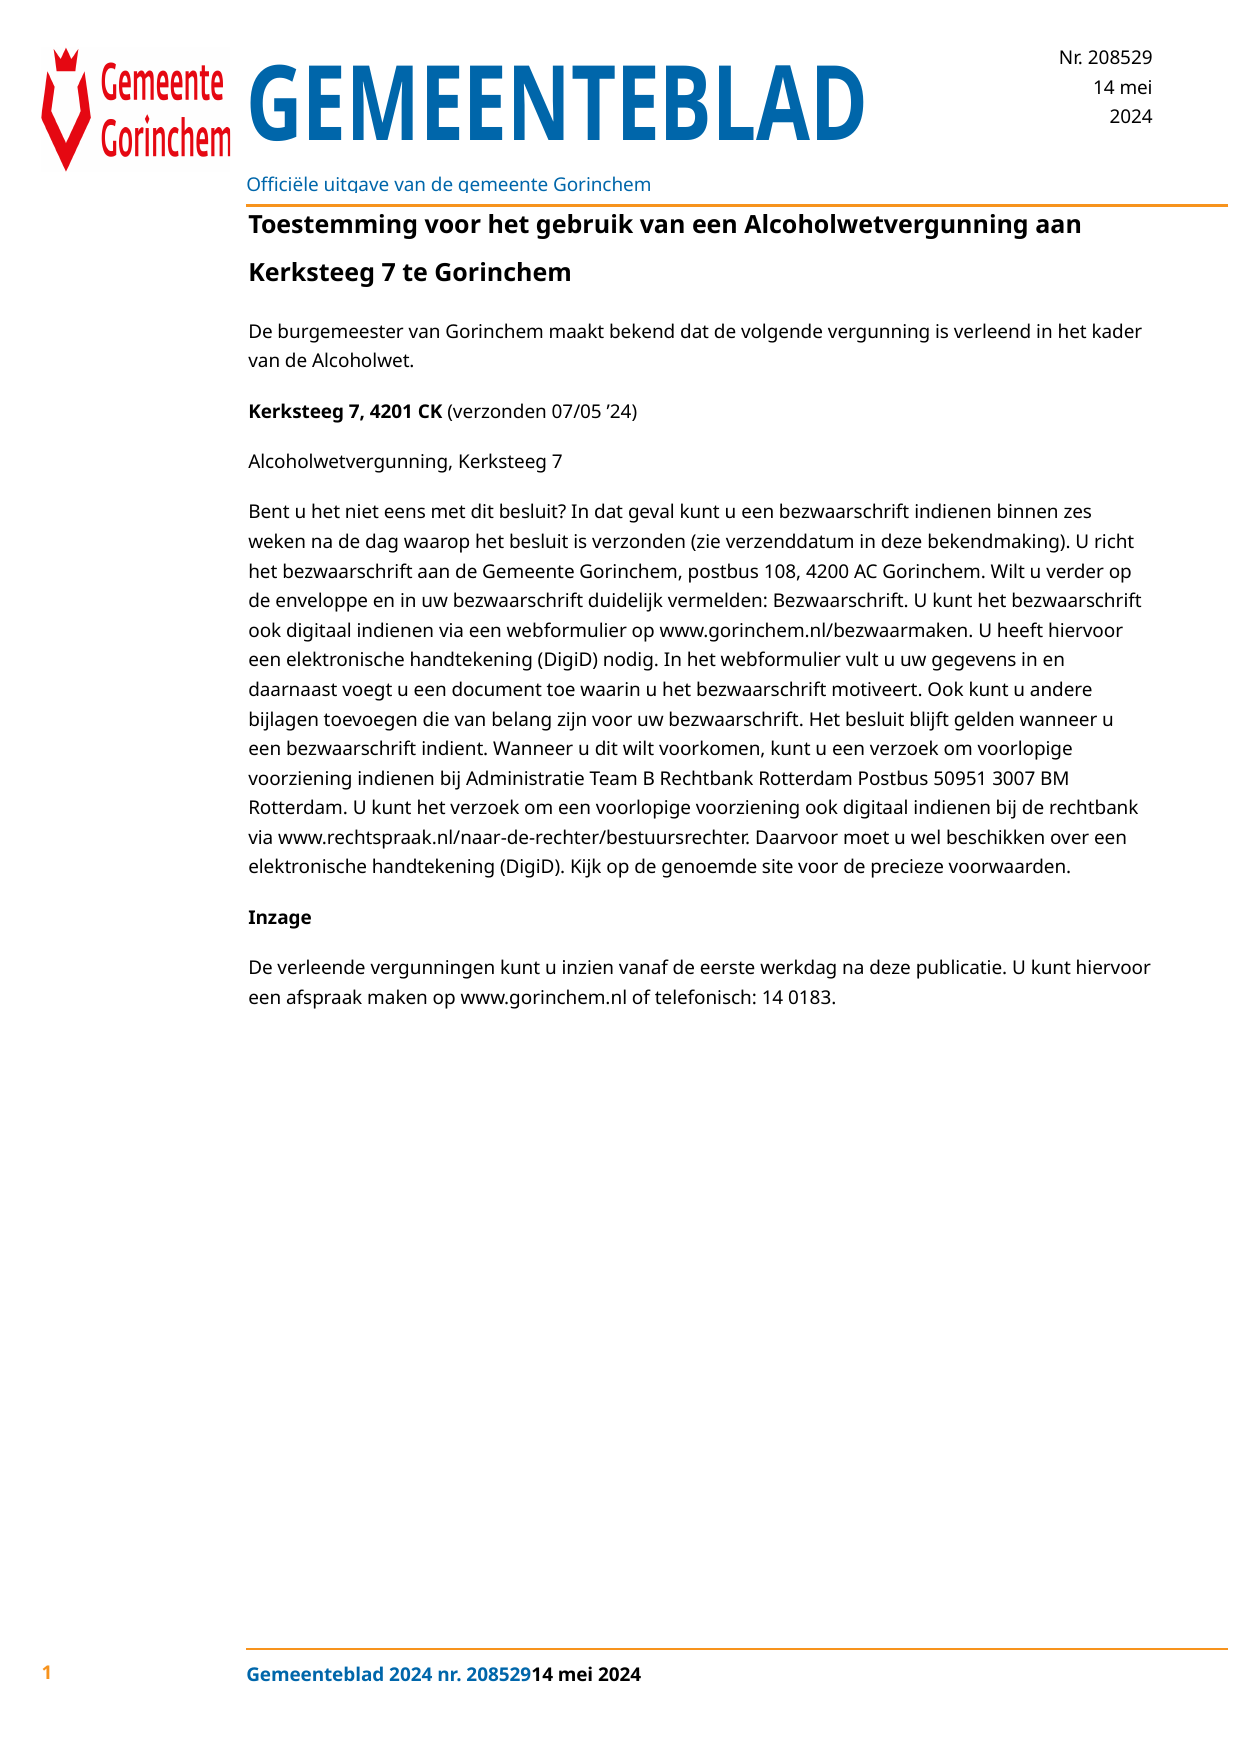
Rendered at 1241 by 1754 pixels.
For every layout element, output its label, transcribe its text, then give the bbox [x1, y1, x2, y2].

text De burgemeester van Gorinchem maakt bekend dat de volgende vergunning is verleend in het kader van de Alcoholwet. [248, 318, 1152, 373]
text Bent u het niet eens met dit besluit? In dat geval kunt u een bezwaarschrift indienen binnen zes weken na de dag waarop het besluit is verzonden (zie verzenddatum in deze bekendmaking). U richt het bezwaarschrift aan de Gemeente Gorinchem, postbus 108, 4200 AC Gorinchem. Wilt u verder op de enveloppe en in uw bezwaarschrift duidelijk vermelden: Bezwaarschrift. U kunt het bezwaarschrift ook digitaal indienen via een webformulier op www.gorinchem.nl/bezwaarmaken. U heeft hiervoor een elektronische handtekening (DigiD) nodig. In het webformulier vult u uw gegevens in en daarnaast voegt u een document toe waarin u het bezwaarschrift motiveert. Ook kunt u andere bijlagen toevoegen die van belang zijn voor uw bezwaarschrift. Het besluit blijft gelden wanneer u een bezwaarschrift indient. Wanneer u dit wilt voorkomen, kunt u een verzoek om voorlopige voorziening indienen bij Administratie Team B Rechtbank Rotterdam Postbus 50951 3007 BM Rotterdam. U kunt het verzoek om een voorlopige voorziening ook digitaal indienen bij de rechtbank via www.rechtspraak.nl/naar-de-rechter/bestuursrechter. Daarvoor moet u wel beschikken over een elektronische handtekening (DigiD). Kijk op de genoemde site voor de precieze voorwaarden. [248, 499, 1152, 879]
text De verleende vergunningen kunt u inzien vanaf de eerste werkdag na deze publicatie. U kunt hiervoor een afspraak maken op www.gorinchem.nl of telefonisch: 14 0183. [248, 954, 1152, 1010]
text Alcoholwetvergunning, Kerksteeg 7 [248, 448, 1152, 474]
text Toestemming voor het gebruik van een Alcoholwetvergunning aan Kerksteeg 7 te Gorinchem [248, 207, 1152, 288]
text Kerksteeg 7, 4201 CK (verzonden 07/05 ’24) [248, 398, 1152, 424]
picture [41, 47, 231, 172]
text Inzage [248, 904, 1152, 930]
